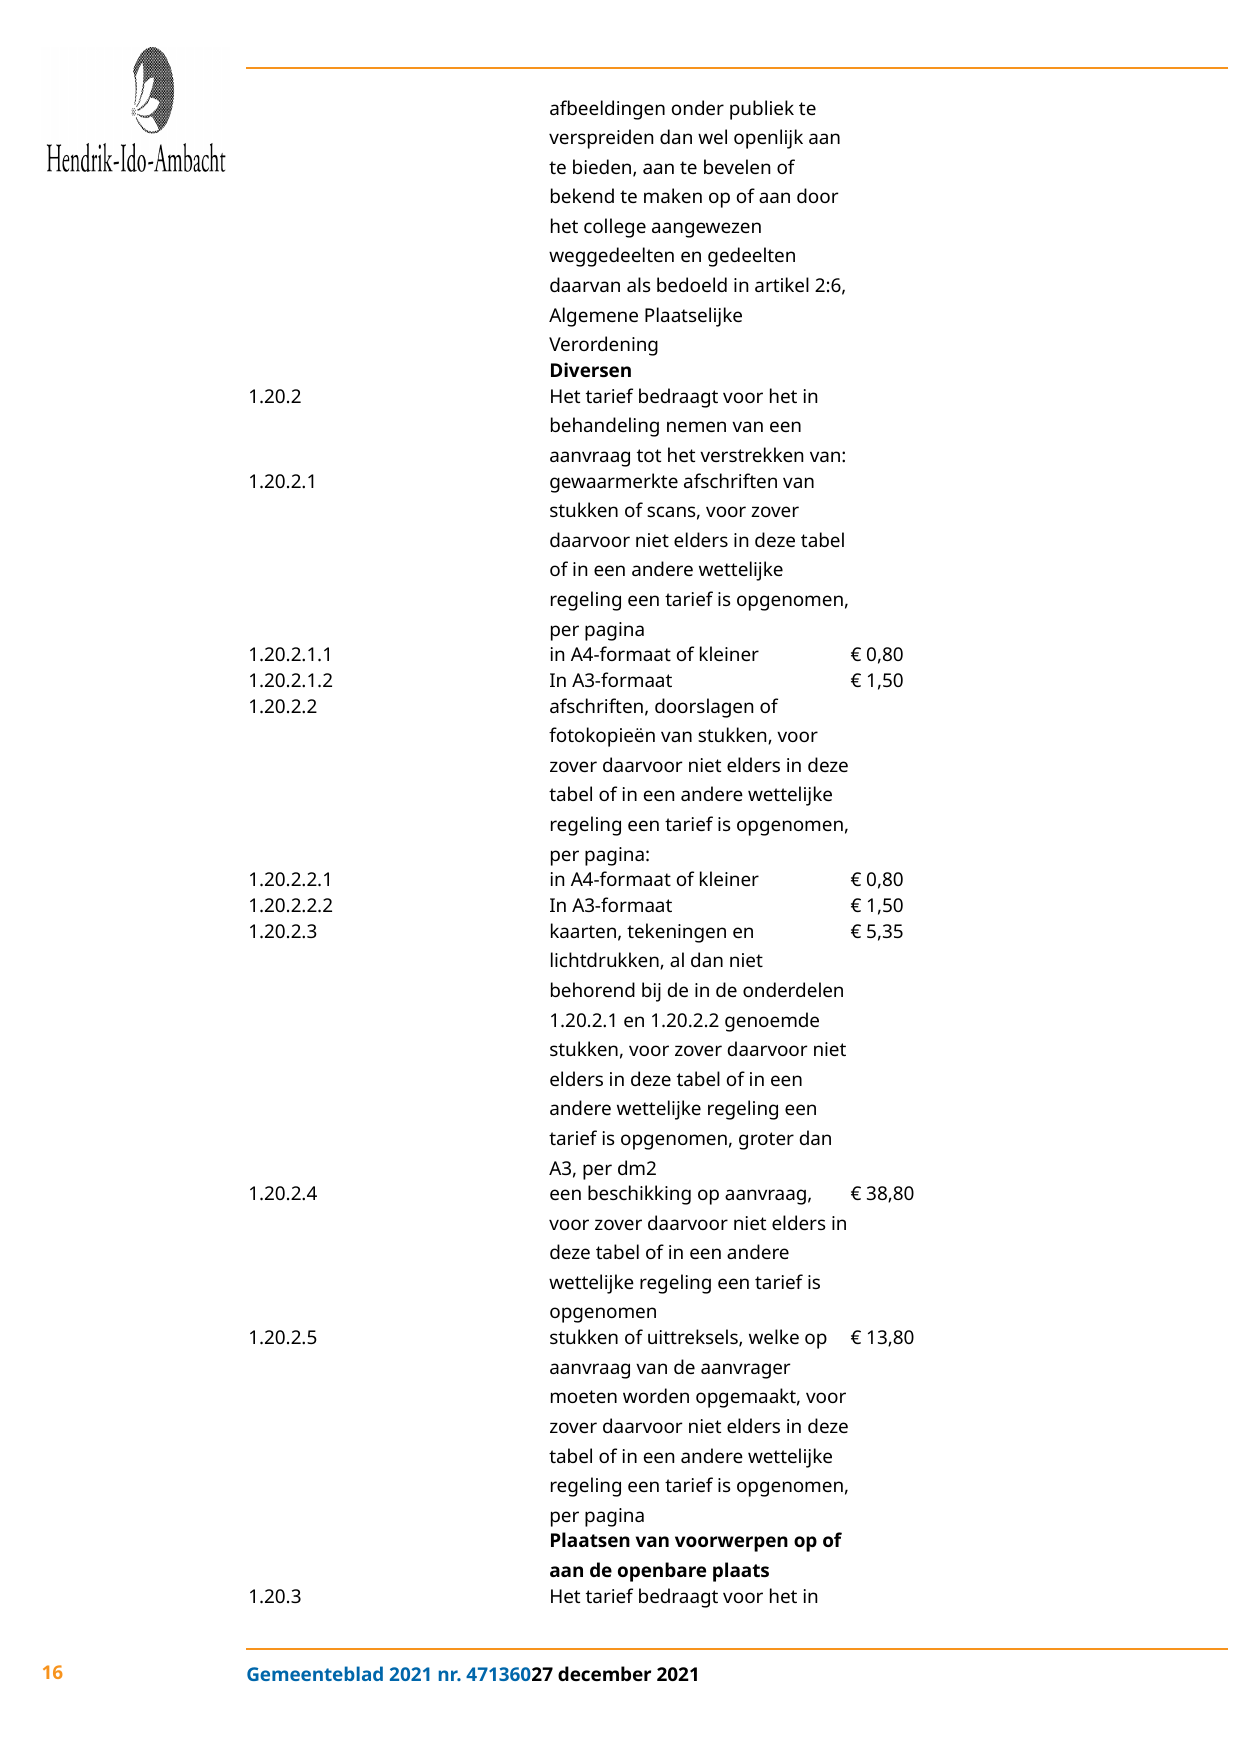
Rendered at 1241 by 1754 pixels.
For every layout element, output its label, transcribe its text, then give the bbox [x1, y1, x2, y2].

table_cell in A4-formaat of kleiner [549, 641, 850, 667]
table_cell stukken of uittreksels, welke op aanvraag van de aanvrager moeten worden opgemaakt, voor zover daarvoor niet elders in deze tabel of in een andere wettelijke regeling een tarief is opgenomen, per pagina [549, 1325, 850, 1528]
table_cell kaarten, tekeningen en lichtdrukken, al dan niet behorend bij de in de onderdelen 1.20.2.1 en 1.20.2.2 genoemde stukken, voor zover daarvoor niet elders in deze tabel of in een andere wettelijke regeling een tarief is opgenomen, groter dan A3, per dm2 [549, 918, 850, 1180]
table_cell 1.20.2.3 [248, 918, 549, 1180]
table_cell [850, 383, 1152, 468]
table_cell 1.20.2.4 [248, 1180, 549, 1324]
table_cell Plaatsen van voorwerpen op of aan de openbare plaats [549, 1528, 850, 1583]
table_cell afschriften, doorslagen of fotokopieën van stukken, voor zover daarvoor niet elders in deze tabel of in een andere wettelijke regeling een tarief is opgenomen, per pagina: [549, 693, 850, 867]
table_cell [850, 95, 1152, 357]
table_cell 1.20.2.5 [248, 1325, 549, 1528]
picture [41, 47, 231, 172]
table_cell Het tarief bedraagt voor het in behandeling nemen van een aanvraag tot het verstrekken van: [549, 383, 850, 468]
table_cell gewaarmerkte afschriften van stukken of scans, voor zover daarvoor niet elders in deze tabel of in een andere wettelijke regeling een tarief is opgenomen, per pagina [549, 468, 850, 641]
table_cell In A3-formaat [549, 892, 850, 918]
table_cell 1.20.2.1.2 [248, 667, 549, 693]
table_cell 1.20.2.2.2 [248, 892, 549, 918]
table_cell een beschikking op aanvraag, voor zover daarvoor niet elders in deze tabel of in een andere wettelijke regeling een tarief is opgenomen [549, 1180, 850, 1324]
table_cell € 5,35 [850, 918, 1152, 1180]
table_cell [850, 1583, 1152, 1609]
table_cell 1.20.2.2 [248, 693, 549, 867]
table_cell in A4-formaat of kleiner [549, 867, 850, 892]
table_cell [248, 1528, 549, 1583]
table_cell afbeeldingen onder publiek te verspreiden dan wel openlijk aan te bieden, aan te bevelen of bekend te maken op of aan door het college aangewezen weggedeelten en gedeelten daarvan als bedoeld in artikel 2:6, Algemene Plaatselijke Verordening [549, 95, 850, 357]
table_cell [850, 357, 1152, 383]
table_cell € 1,50 [850, 667, 1152, 693]
table_cell 1.20.2.1.1 [248, 641, 549, 667]
table_cell In A3-formaat [549, 667, 850, 693]
table_cell € 38,80 [850, 1180, 1152, 1324]
table_cell Diversen [549, 357, 850, 383]
table_cell [850, 1528, 1152, 1583]
table_cell [850, 693, 1152, 867]
table_cell 1.20.3 [248, 1583, 549, 1609]
table_cell 1.20.2 [248, 383, 549, 468]
table_cell [248, 95, 549, 357]
table_cell 1.20.2.1 [248, 468, 549, 641]
table_cell € 1,50 [850, 892, 1152, 918]
table_cell Het tarief bedraagt voor het in [549, 1583, 850, 1609]
table_cell [248, 357, 549, 383]
table_cell € 0,80 [850, 641, 1152, 667]
table_cell € 13,80 [850, 1325, 1152, 1528]
table_cell 1.20.2.2.1 [248, 867, 549, 892]
table_cell € 0,80 [850, 867, 1152, 892]
table_cell [850, 468, 1152, 641]
